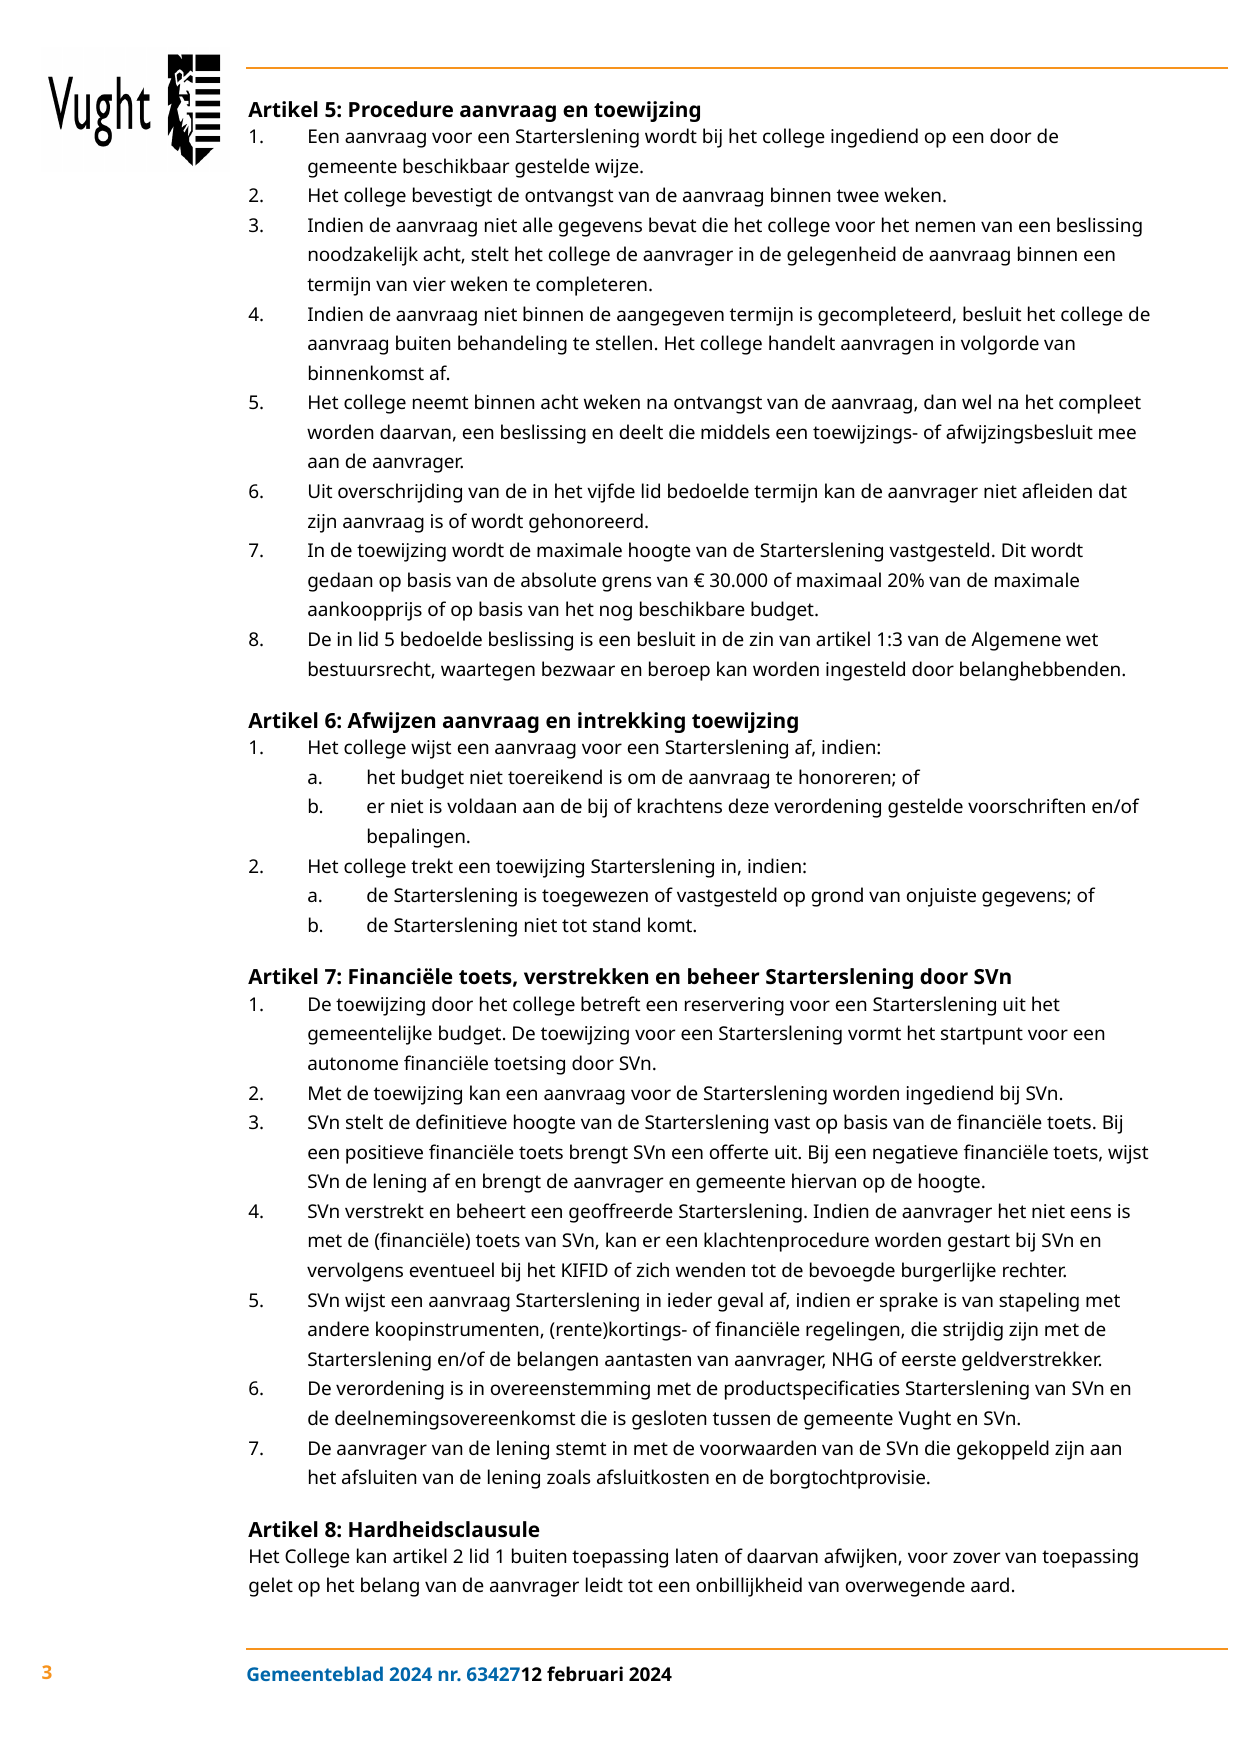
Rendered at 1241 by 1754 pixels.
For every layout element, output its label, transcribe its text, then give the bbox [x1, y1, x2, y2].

list Uit overschrijding van de in het vijfde lid bedoelde termijn kan de aanvrager niet afleiden dat zijn aanvraag is of wordt gehonoreerd. [248, 478, 1152, 533]
list De in lid 5 bedoelde beslissing is een besluit in de zin van artikel 1:3 van de Algemene wet bestuursrecht, waartegen bezwaar en beroep kan worden ingesteld door belanghebbenden. [248, 626, 1152, 681]
list de Starterslening niet tot stand komt. [307, 912, 1152, 938]
list De verordening is in overeenstemming met de productspecificaties Starterslening van SVn en de deelnemingsovereenkomst die is gesloten tussen de gemeente Vught en SVn. [248, 1376, 1152, 1431]
list de Starterslening is toegewezen of vastgesteld op grond van onjuiste gegevens; of [307, 882, 1152, 908]
list het budget niet toereikend is om de aanvraag te honoreren; of [307, 764, 1152, 790]
list Het college trekt een toewijzing Starterslening in, indien: [248, 853, 1152, 879]
list Het college wijst een aanvraag voor een Starterslening af, indien: [248, 734, 1152, 760]
list Het college neemt binnen acht weken na ontvangst van de aanvraag, dan wel na het compleet worden daarvan, een beslissing en deelt die middels een toewijzings- of afwijzingsbesluit mee aan de aanvrager. [248, 389, 1152, 474]
text Artikel 5: Procedure aanvraag en toewijzing [248, 95, 1152, 123]
text Artikel 6: Afwijzen aanvraag en intrekking toewijzing [248, 706, 1152, 734]
list SVn stelt de definitieve hoogte van de Starterslening vast op basis van de financiële toets. Bij een positieve financiële toets brengt SVn een offerte uit. Bij een negatieve financiële toets, wijst SVn de lening af en brengt de aanvrager en gemeente hiervan op de hoogte. [248, 1109, 1152, 1194]
list SVn verstrekt en beheert een geoffreerde Starterslening. Indien de aanvrager het niet eens is met de (financiële) toets van SVn, kan er een klachtenprocedure worden gestart bij SVn en vervolgens eventueel bij het KIFID of zich wenden tot de bevoegde burgerlijke rechter. [248, 1198, 1152, 1283]
list SVn wijst een aanvraag Starterslening in ieder geval af, indien er sprake is van stapeling met andere koopinstrumenten, (rente)kortings- of financiële regelingen, die strijdig zijn met de Starterslening en/of de belangen aantasten van aanvrager, NHG of eerste geldverstrekker. [248, 1287, 1152, 1372]
text Artikel 7: Financiële toets, verstrekken en beheer Starterslening door SVn [248, 962, 1152, 991]
list Indien de aanvraag niet alle gegevens bevat die het college voor het nemen van een beslissing noodzakelijk acht, stelt het college de aanvrager in de gelegenheid de aanvraag binnen een termijn van vier weken te completeren. [248, 212, 1152, 297]
text Artikel 8: Hardheidsclausule [248, 1515, 1152, 1543]
list Met de toewijzing kan een aanvraag voor de Starterslening worden ingediend bij SVn. [248, 1080, 1152, 1105]
list er niet is voldaan aan de bij of krachtens deze verordening gestelde voorschriften en/of bepalingen. [307, 794, 1152, 849]
list Het college bevestigt de ontvangst van de aanvraag binnen twee weken. [248, 182, 1152, 208]
text Het College kan artikel 2 lid 1 buiten toepassing laten of daarvan afwijken, voor zover van toepassing gelet op het belang van de aanvrager leidt tot een onbillijkheid van overwegende aard. [248, 1543, 1152, 1598]
list In de toewijzing wordt de maximale hoogte van de Starterslening vastgesteld. Dit wordt gedaan op basis van de absolute grens van € 30.000 of maximaal 20% van de maximale aankoopprijs of op basis van het nog beschikbare budget. [248, 537, 1152, 622]
picture [41, 47, 231, 172]
list Indien de aanvraag niet binnen de aangegeven termijn is gecompleteerd, besluit het college de aanvraag buiten behandeling te stellen. Het college handelt aanvragen in volgorde van binnenkomst af. [248, 301, 1152, 386]
list De aanvrager van de lening stemt in met de voorwaarden van de SVn die gekoppeld zijn aan het afsluiten van de lening zoals afsluitkosten en de borgtochtprovisie. [248, 1435, 1152, 1490]
list Een aanvraag voor een Starterslening wordt bij het college ingediend op een door de gemeente beschikbaar gestelde wijze. [248, 123, 1152, 178]
list De toewijzing door het college betreft een reservering voor een Starterslening uit het gemeentelijke budget. De toewijzing voor een Starterslening vormt het startpunt voor een autonome financiële toetsing door SVn. [248, 991, 1152, 1076]
